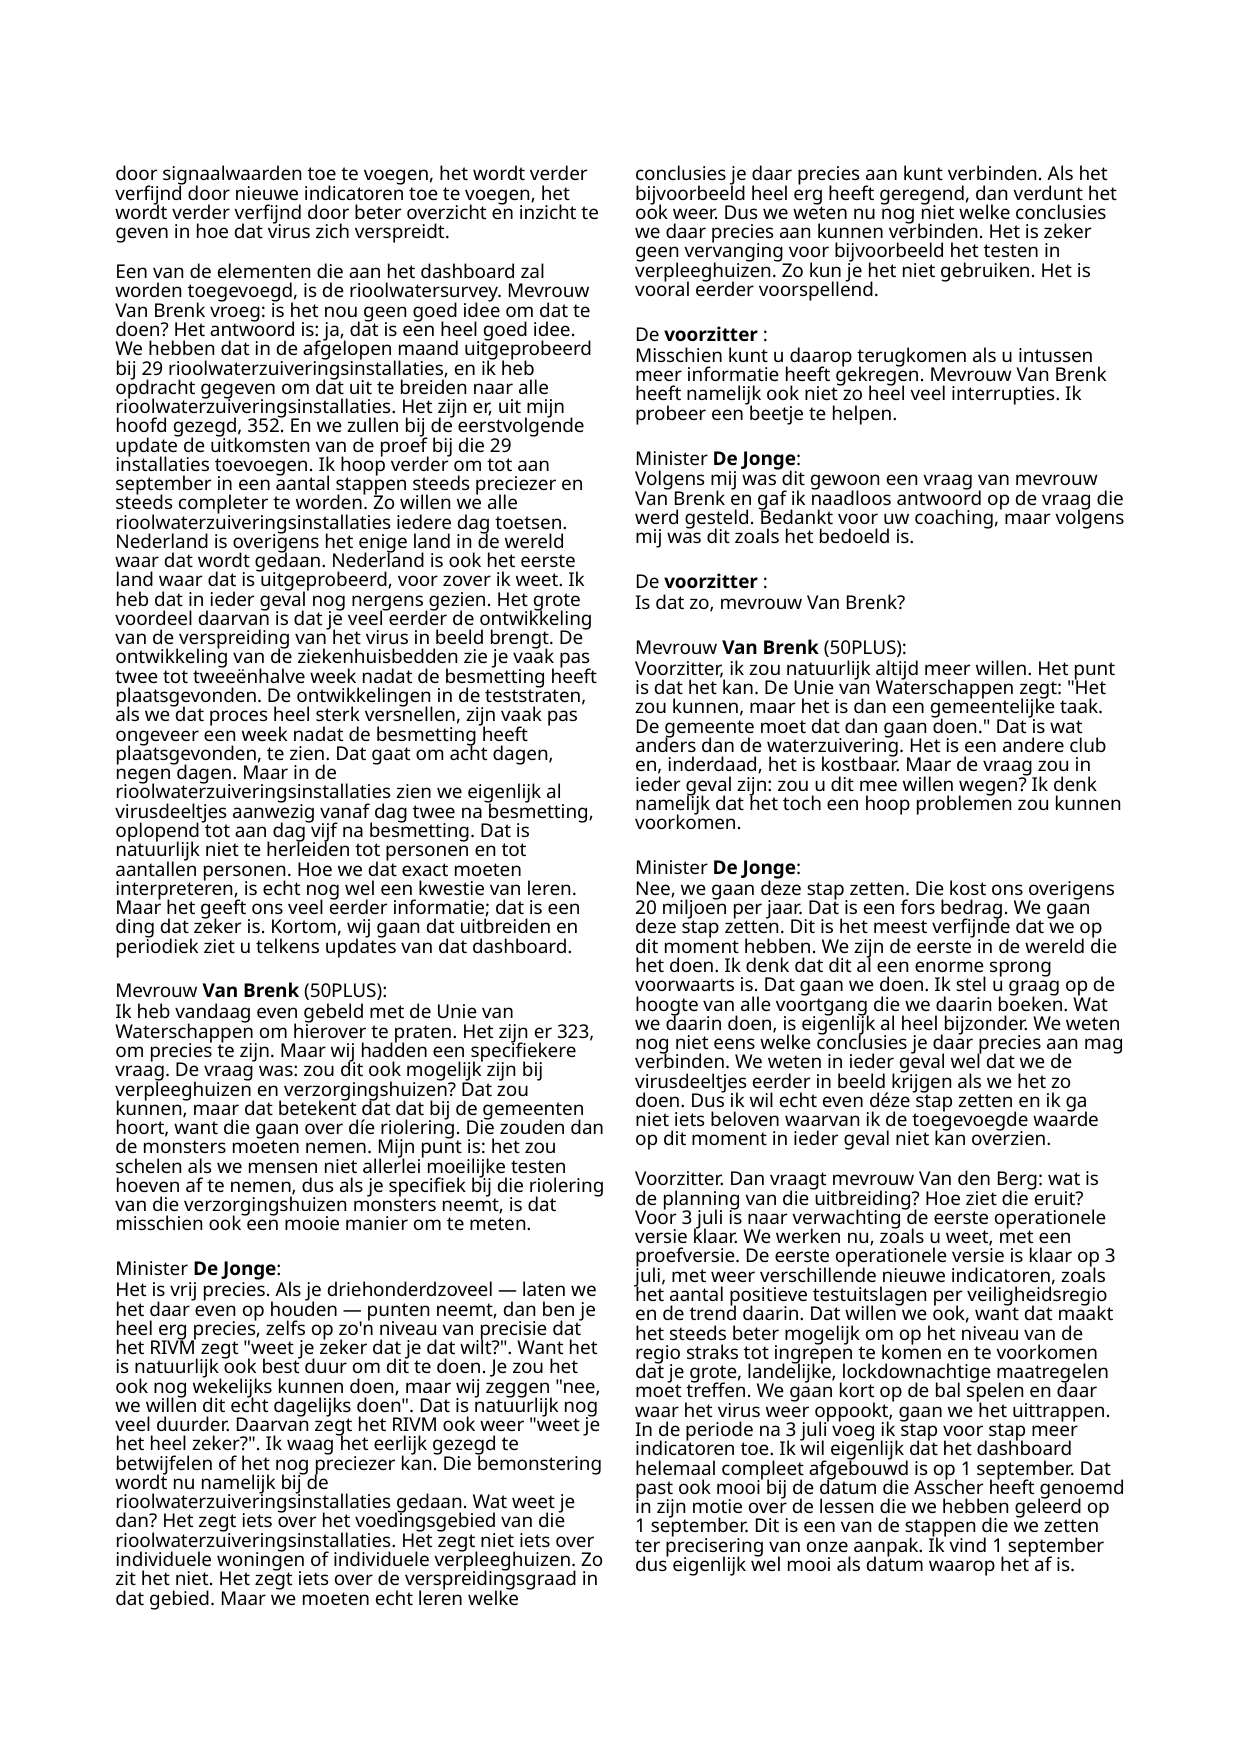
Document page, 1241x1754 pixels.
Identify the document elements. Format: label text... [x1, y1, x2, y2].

text Is dat zo, mevrouw Van Brenk? [635, 594, 1125, 613]
text Minister De Jonge: [635, 854, 1125, 880]
text Minister De Jonge: [115, 1256, 605, 1281]
text De voorzitter : [635, 568, 1125, 594]
text Voorzitter. Dan vraagt mevrouw Van den Berg: wat is de planning van die uitbreiding? Hoe ziet die eruit? Voor 3 juli is naar verwachting de eerste operationele versie klaar. We werken nu, zoals u weet, met een proefversie. De eerste operationele versie is klaar op 3 juli, met weer verschillende nieuwe indicatoren, zoals het aantal positieve testuitslagen per veiligheidsregio en de trend daarin. Dat willen we ook, want dat maakt het steeds beter mogelijk om op het niveau van de regio straks tot ingrepen te komen en te voorkomen dat je grote, landelijke, lockdownachtige maatregelen moet treffen. We gaan kort op de bal spelen en daar waar het virus weer oppookt, gaan we het uittrappen. In de periode na 3 juli voeg ik stap voor stap meer indicatoren toe. Ik wil eigenlijk dat het dashboard helemaal compleet afgebouwd is op 1 september. Dat past ook mooi bij de datum die Asscher heeft genoemd in zijn motie over de lessen die we hebben geleerd op 1 september. Dit is een van de stappen die we zetten ter precisering van onze aanpak. Ik vind 1 september dus eigenlijk wel mooi als datum waarop het af is. [635, 1170, 1125, 1575]
text Nee, we gaan deze stap zetten. Die kost ons overigens 20 miljoen per jaar. Dat is een fors bedrag. We gaan deze stap zetten. Dit is het meest verfijnde dat we op dit moment hebben. We zijn de eerste in de wereld die het doen. Ik denk dat dit al een enorme sprong voorwaarts is. Dat gaan we doen. Ik stel u graag op de hoogte van alle voortgang die we daarin boeken. Wat we daarin doen, is eigenlijk al heel bijzonder. We weten nog niet eens welke conclusies je daar precies aan mag verbinden. We weten in ieder geval wel dat we de virusdeeltjes eerder in beeld krijgen als we het zo doen. Dus ik wil echt even déze stap zetten en ik ga niet iets beloven waarvan ik de toegevoegde waarde op dit moment in ieder geval niet kan overzien. [635, 880, 1125, 1150]
text Een van de elementen die aan het dashboard zal worden toegevoegd, is de rioolwatersurvey. Mevrouw Van Brenk vroeg: is het nou geen goed idee om dat te doen? Het antwoord is: ja, dat is een heel goed idee. We hebben dat in de afgelopen maand uitgeprobeerd bij 29 rioolwaterzuiveringsinstallaties, en ik heb opdracht gegeven om dat uit te breiden naar alle rioolwaterzuiveringsinstallaties. Het zijn er, uit mijn hoofd gezegd, 352. En we zullen bij de eerstvolgende update de uitkomsten van de proef bij die 29 installaties toevoegen. Ik hoop verder om tot aan september in een aantal stappen steeds preciezer en steeds completer te worden. Zo willen we alle rioolwaterzuiveringsinstallaties iedere dag toetsen. Nederland is overigens het enige land in de wereld waar dat wordt gedaan. Nederland is ook het eerste land waar dat is uitgeprobeerd, voor zover ik weet. Ik heb dat in ieder geval nog nergens gezien. Het grote voordeel daarvan is dat je veel eerder de ontwikkeling van de verspreiding van het virus in beeld brengt. De ontwikkeling van de ziekenhuisbedden zie je vaak pas twee tot tweeënhalve week nadat de besmetting heeft plaatsgevonden. De ontwikkelingen in de teststraten, als we dat proces heel sterk versnellen, zijn vaak pas ongeveer een week nadat de besmetting heeft plaatsgevonden, te zien. Dat gaat om acht dagen, negen dagen. Maar in de rioolwaterzuiveringsinstallaties zien we eigenlijk al virusdeeltjes aanwezig vanaf dag twee na besmetting, oplopend tot aan dag vijf na besmetting. Dat is natuurlijk niet te herleiden tot personen en tot aantallen personen. Hoe we dat exact moeten interpreteren, is echt nog wel een kwestie van leren. Maar het geeft ons veel eerder informatie; dat is een ding dat zeker is. Kortom, wij gaan dat uitbreiden en periodiek ziet u telkens updates van dat dashboard. [115, 263, 605, 957]
text Mevrouw Van Brenk (50PLUS): [635, 634, 1125, 660]
text Mevrouw Van Brenk (50PLUS): [115, 978, 605, 1003]
text Het is vrij precies. Als je driehonderdzoveel — laten we het daar even op houden — punten neemt, dan ben je heel erg precies, zelfs op zo'n niveau van precisie dat het RIVM zegt "weet je zeker dat je dat wilt?". Want het is natuurlijk ook best duur om dit te doen. Je zou het ook nog wekelijks kunnen doen, maar wij zeggen "nee, we willen dit echt dagelijks doen". Dat is natuurlijk nog veel duurder. Daarvan zegt het RIVM ook weer "weet je het heel zeker?". Ik waag het eerlijk gezegd te betwijfelen of het nog preciezer kan. Die bemonstering wordt nu namelijk bij de rioolwaterzuiveringsinstallaties gedaan. Wat weet je dan? Het zegt iets over het voedingsgebied van die rioolwaterzuiveringsinstallaties. Het zegt niet iets over individuele woningen of individuele verpleeghuizen. Zo zit het niet. Het zegt iets over de verspreidingsgraad in dat gebied. Maar we moeten echt leren welke [115, 1281, 605, 1609]
text Volgens mij was dit gewoon een vraag van mevrouw Van Brenk en gaf ik naadloos antwoord op de vraag die werd gesteld. Bedankt voor uw coaching, maar volgens mij was dit zoals het bedoeld is. [635, 470, 1125, 547]
text Minister De Jonge: [635, 445, 1125, 470]
text conclusies je daar precies aan kunt verbinden. Als het bijvoorbeeld heel erg heeft geregend, dan verdunt het ook weer. Dus we weten nu nog niet welke conclusies we daar precies aan kunnen verbinden. Het is zeker geen vervanging voor bijvoorbeeld het testen in verpleeghuizen. Zo kun je het niet gebruiken. Het is vooral eerder voorspellend. [635, 165, 1125, 300]
text De voorzitter : [635, 321, 1125, 347]
text Ik heb vandaag even gebeld met de Unie van Waterschappen om hierover te praten. Het zijn er 323, om precies te zijn. Maar wij hadden een specifiekere vraag. De vraag was: zou dit ook mogelijk zijn bij verpleeghuizen en verzorgingshuizen? Dat zou kunnen, maar dat betekent dat dat bij de gemeenten hoort, want die gaan over díe riolering. Die zouden dan de monsters moeten nemen. Mijn punt is: het zou schelen als we mensen niet allerlei moeilijke testen hoeven af te nemen, dus als je specifiek bij die riolering van die verzorgingshuizen monsters neemt, is dat misschien ook een mooie manier om te meten. [115, 1003, 605, 1235]
text Misschien kunt u daarop terugkomen als u intussen meer informatie heeft gekregen. Mevrouw Van Brenk heeft namelijk ook niet zo heel veel interrupties. Ik probeer een beetje te helpen. [635, 347, 1125, 424]
text door signaalwaarden toe te voegen, het wordt verder verfijnd door nieuwe indicatoren toe te voegen, het wordt verder verfijnd door beter overzicht en inzicht te geven in hoe dat virus zich verspreidt. [115, 165, 605, 242]
text Voorzitter, ik zou natuurlijk altijd meer willen. Het punt is dat het kan. De Unie van Waterschappen zegt: "Het zou kunnen, maar het is dan een gemeentelijke taak. De gemeente moet dat dan gaan doen." Dat is wat anders dan de waterzuivering. Het is een andere club en, inderdaad, het is kostbaar. Maar de vraag zou in ieder geval zijn: zou u dit mee willen wegen? Ik denk namelijk dat het toch een hoop problemen zou kunnen voorkomen. [635, 660, 1125, 833]
